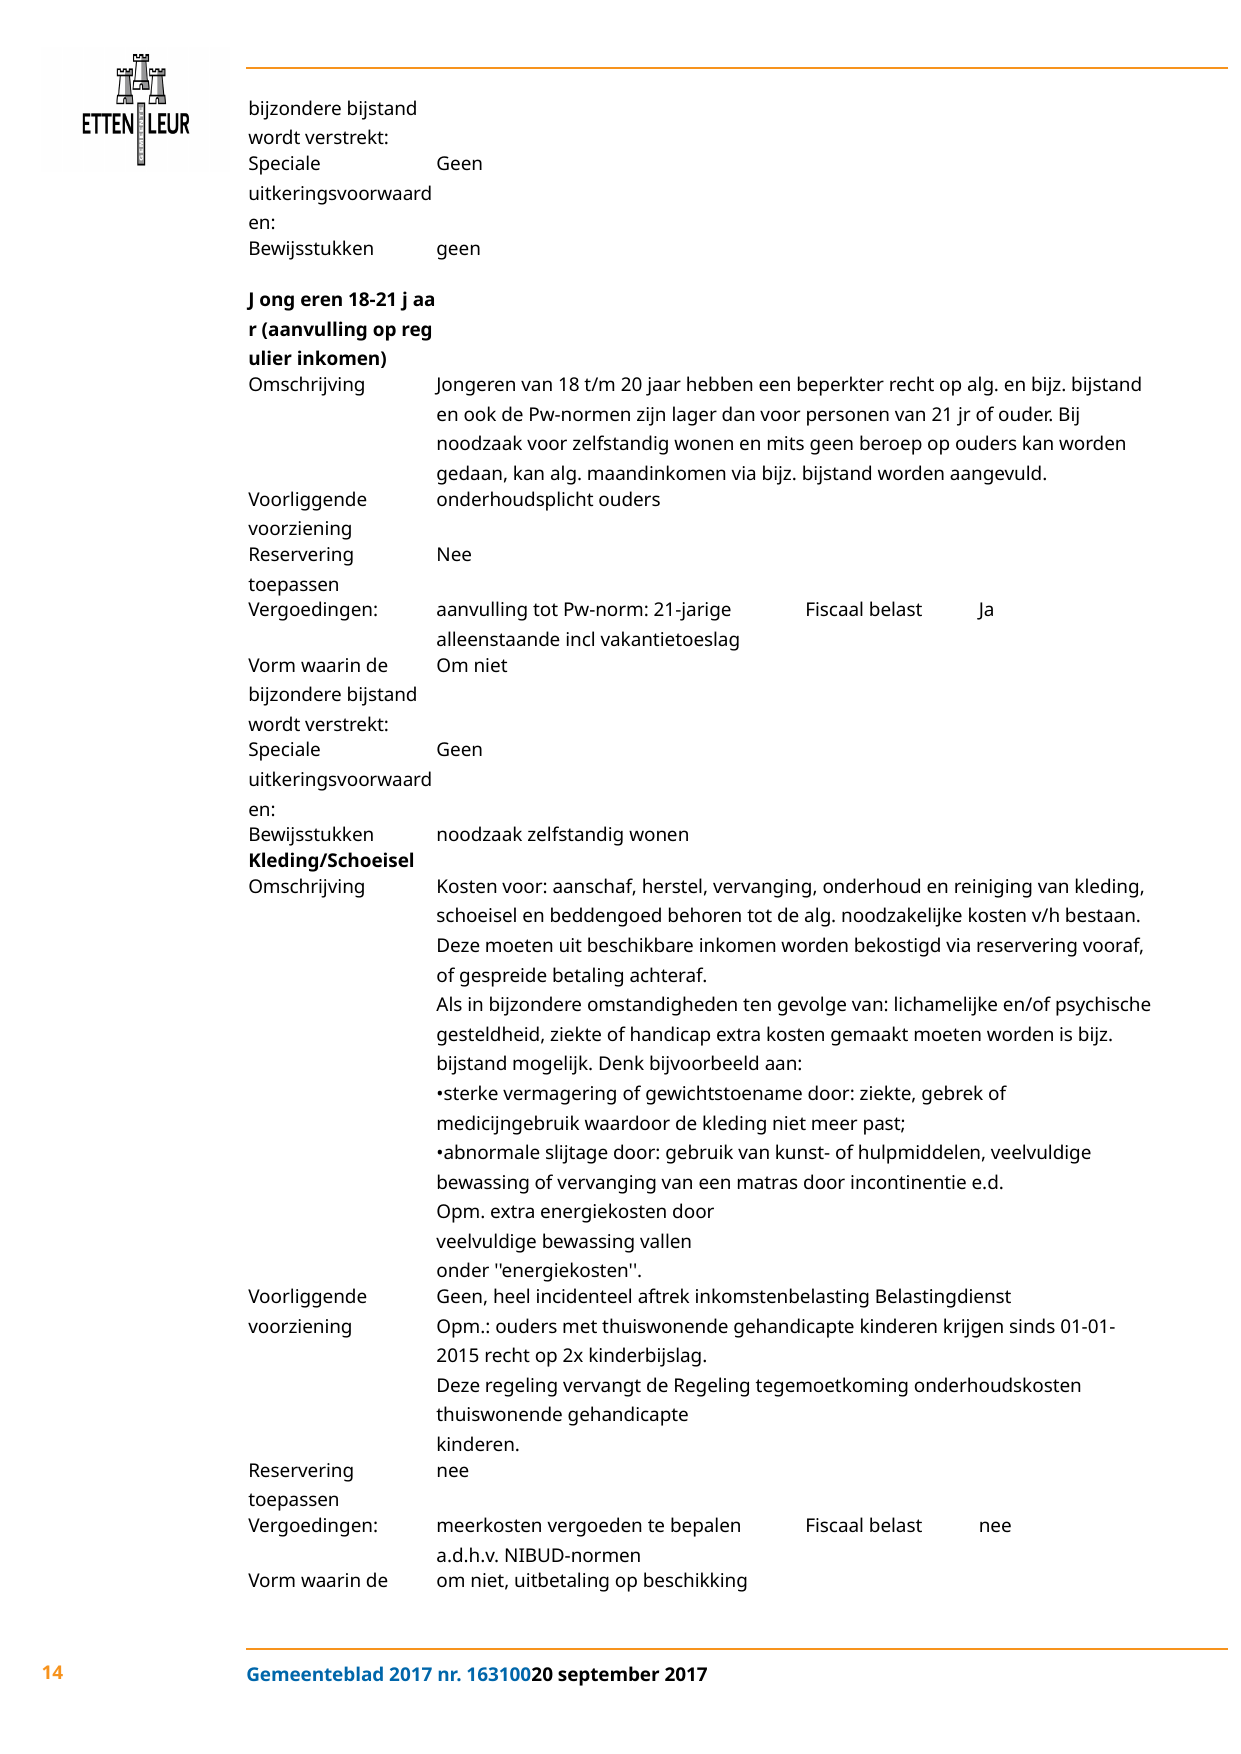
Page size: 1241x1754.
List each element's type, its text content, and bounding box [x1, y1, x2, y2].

table_cell Fiscaal belast [805, 1512, 978, 1568]
table_cell J ong eren 18-21 j aa r (aanvulling op reg ulier inkomen) [248, 286, 436, 371]
table_cell geen [436, 235, 1152, 261]
picture [41, 47, 231, 172]
table_cell nee [979, 1512, 1152, 1568]
table_cell Omschrijving [248, 873, 436, 1283]
table_cell aanvulling tot Pw-norm: 21-jarige alleenstaande incl vakantietoeslag [436, 596, 805, 652]
table_cell Kleding/Schoeisel [248, 847, 436, 873]
table_cell Kosten voor: aanschaf, herstel, vervanging, onderhoud en reiniging van kleding, schoeisel en beddengoed behoren tot de alg. noodzakelijke kosten v/h bestaan. Deze moeten uit beschikbare inkomen worden bekostigd via reservering vooraf, of gespreide betaling achteraf. Als in bijzondere omstandigheden ten gevolge van: lichamelijke en/of psychische gesteldheid, ziekte of handicap extra kosten gemaakt moeten worden is bijz. bijstand mogelijk. Denk bijvoorbeeld aan: •sterke vermagering of gewichtstoename door: ziekte, gebrek of medicijngebruik waardoor de kleding niet meer past; •abnormale slijtage door: gebruik van kunst- of hulpmiddelen, veelvuldige bewassing of vervanging van een matras door incontinentie e.d. Opm. extra energiekosten door veelvuldige bewassing vallen onder ''energiekosten''. [436, 873, 1152, 1283]
table_cell om niet, uitbetaling op beschikking [436, 1568, 1152, 1593]
table_cell meerkosten vergoeden te bepalen a.d.h.v. NIBUD-normen [436, 1512, 805, 1568]
table_cell Reservering toepassen [248, 541, 436, 596]
table_cell Nee [436, 541, 1152, 596]
table_cell Omschrijving [248, 371, 436, 486]
table_cell Ja [979, 596, 1152, 652]
table_cell Geen [436, 737, 1152, 822]
table_cell Speciale uitkeringsvoorwaarden: [248, 150, 436, 235]
table_cell noodzaak zelfstandig wonen [436, 822, 1152, 847]
table_cell nee [436, 1457, 1152, 1512]
table_cell Fiscaal belast [805, 596, 978, 652]
table_cell Bewijsstukken [248, 235, 436, 261]
table_cell [248, 261, 436, 286]
table_cell Reservering toepassen [248, 1457, 436, 1512]
table_cell [436, 261, 1152, 286]
table_cell Om niet [436, 652, 1152, 737]
table_cell Vergoedingen: [248, 596, 436, 652]
table_cell [436, 286, 1152, 371]
table_cell bijzondere bijstand wordt verstrekt: [248, 95, 436, 150]
table_cell Geen, heel incidenteel aftrek inkomstenbelasting Belastingdienst Opm.: ouders met thuiswonende gehandicapte kinderen krijgen sinds 01-01-2015 recht op 2x kinderbijslag. Deze regeling vervangt de Regeling tegemoetkoming onderhoudskosten thuiswonende gehandicapte kinderen. [436, 1283, 1152, 1457]
table_cell Jongeren van 18 t/m 20 jaar hebben een beperkter recht op alg. en bijz. bijstand en ook de Pw-normen zijn lager dan voor personen van 21 jr of ouder. Bij noodzaak voor zelfstandig wonen en mits geen beroep op ouders kan worden gedaan, kan alg. maandinkomen via bijz. bijstand worden aangevuld. [436, 371, 1152, 486]
table_cell Vergoedingen: [248, 1512, 436, 1568]
table_cell [436, 847, 1152, 873]
table_cell onderhoudsplicht ouders [436, 486, 1152, 541]
table_cell Voorliggende voorziening [248, 486, 436, 541]
table_cell Bewijsstukken [248, 822, 436, 847]
table_cell [436, 95, 1152, 150]
table_cell Speciale uitkeringsvoorwaarden: [248, 737, 436, 822]
table_cell Geen [436, 150, 1152, 235]
table_cell Vorm waarin de bijzondere bijstand wordt verstrekt: [248, 652, 436, 737]
table_cell Voorliggende voorziening [248, 1283, 436, 1457]
table_cell Vorm waarin de [248, 1568, 436, 1593]
